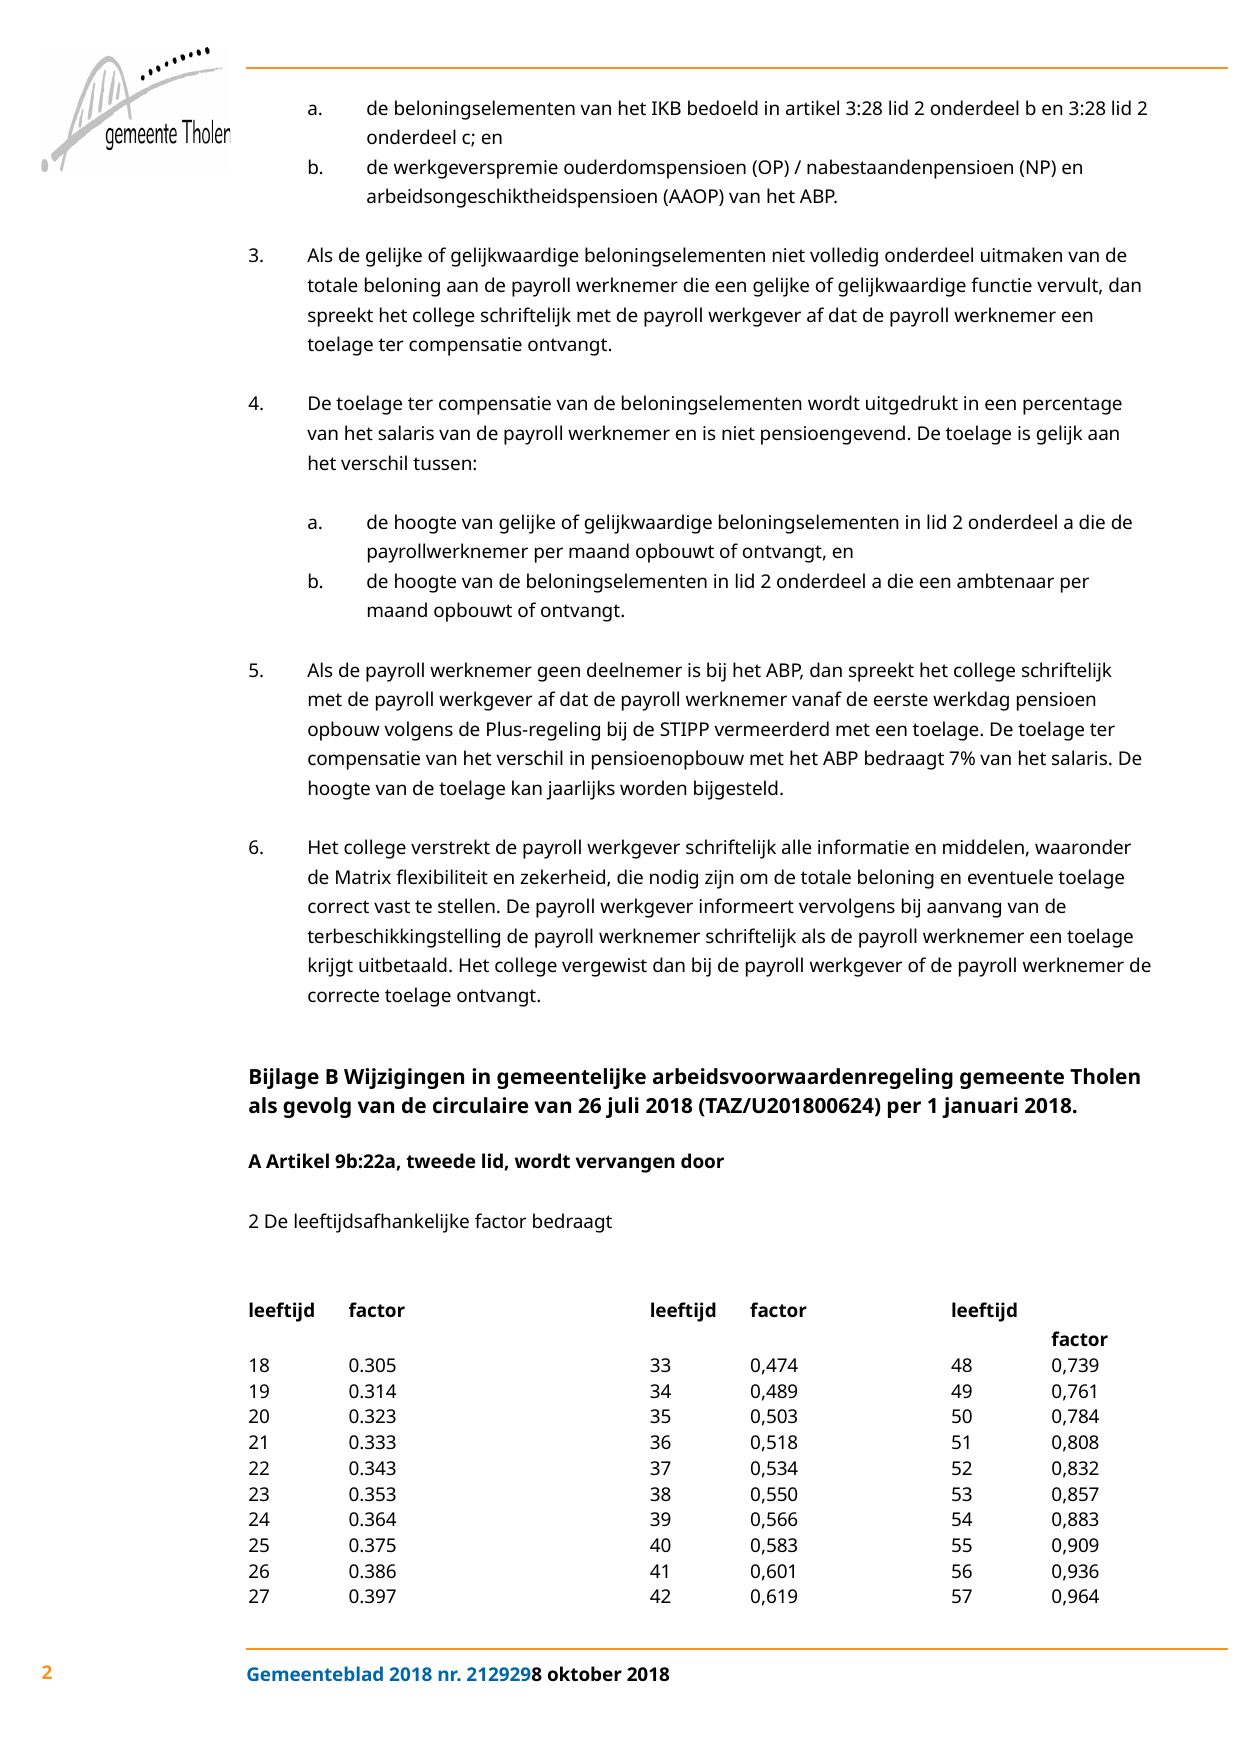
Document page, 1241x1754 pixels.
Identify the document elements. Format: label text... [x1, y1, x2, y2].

table_cell 25 [248, 1532, 348, 1558]
table_cell 21 [248, 1429, 348, 1455]
table_cell 33 [650, 1352, 750, 1378]
table_cell 0.305 [348, 1352, 649, 1378]
table_cell 0,739 [1051, 1352, 1152, 1378]
table_cell 53 [951, 1481, 1051, 1506]
table_cell 41 [650, 1558, 750, 1584]
table_cell 0.397 [348, 1584, 649, 1609]
table_header leeftijd [951, 1297, 1051, 1352]
table_cell 38 [650, 1481, 750, 1506]
table_cell 0,566 [750, 1506, 951, 1532]
text A Artikel 9b:22a, tweede lid, wordt vervangen door [248, 1149, 1152, 1174]
table_cell 37 [650, 1455, 750, 1481]
table_cell 55 [951, 1532, 1051, 1558]
list De toelage ter compensatie van de beloningselementen wordt uitgedrukt in een percentage van het salaris van de payroll werknemer en is niet pensioengevend. De toelage is gelijk aan het verschil tussen: [248, 391, 1152, 476]
table_cell 0.375 [348, 1532, 649, 1558]
table_cell 18 [248, 1352, 348, 1378]
table_header leeftijd [650, 1297, 750, 1352]
list de werkgeverspremie ouderdomspensioen (OP) / nabestaandenpensioen (NP) en arbeidsongeschiktheidspensioen (AAOP) van het ABP. [307, 154, 1152, 209]
table_cell 0,518 [750, 1429, 951, 1455]
table_cell 19 [248, 1378, 348, 1403]
list Als de gelijke of gelijkwaardige beloningselementen niet volledig onderdeel uitmaken van de totale beloning aan de payroll werknemer die een gelijke of gelijkwaardige functie vervult, dan spreekt het college schriftelijk met de payroll werkgever af dat de payroll werknemer een toelage ter compensatie ontvangt. [248, 243, 1152, 357]
table_header factor [348, 1297, 649, 1352]
table_cell 0.343 [348, 1455, 649, 1481]
table_cell 48 [951, 1352, 1051, 1378]
table_cell 0,583 [750, 1532, 951, 1558]
table_cell 0,936 [1051, 1558, 1152, 1584]
table_cell 0.353 [348, 1481, 649, 1506]
table_cell 0,784 [1051, 1404, 1152, 1429]
table_cell 0.323 [348, 1404, 649, 1429]
table_cell 0,964 [1051, 1584, 1152, 1609]
list de hoogte van gelijke of gelijkwaardige beloningselementen in lid 2 onderdeel a die de payrollwerknemer per maand opbouwt of ontvangt, en [307, 509, 1152, 564]
table_cell 57 [951, 1584, 1051, 1609]
table_header factor [1051, 1297, 1152, 1352]
picture [41, 47, 231, 172]
table_cell 0,808 [1051, 1429, 1152, 1455]
table_cell 0,474 [750, 1352, 951, 1378]
list Het college verstrekt de payroll werkgever schriftelijk alle informatie en middelen, waaronder de Matrix flexibiliteit en zekerheid, die nodig zijn om de totale beloning en eventuele toelage correct vast te stellen. De payroll werkgever informeert vervolgens bij aanvang van de terbeschikkingstelling de payroll werknemer schriftelijk als de payroll werknemer een toelage krijgt uitbetaald. Het college vergewist dan bij de payroll werkgever of de payroll werknemer de correcte toelage ontvangt. [248, 834, 1152, 1008]
table_cell 51 [951, 1429, 1051, 1455]
table_cell 22 [248, 1455, 348, 1481]
table_header leeftijd [248, 1297, 348, 1352]
table_cell 40 [650, 1532, 750, 1558]
table_cell 23 [248, 1481, 348, 1506]
table_cell 0,550 [750, 1481, 951, 1506]
table_cell 0.364 [348, 1506, 649, 1532]
list Als de payroll werknemer geen deelnemer is bij het ABP, dan spreekt het college schriftelijk met de payroll werkgever af dat de payroll werknemer vanaf de eerste werkdag pensioen opbouw volgens de Plus-regeling bij de STIPP vermeerderd met een toelage. De toelage ter compensatie van het verschil in pensioenopbouw met het ABP bedraagt 7% van het salaris. De hoogte van de toelage kan jaarlijks worden bijgesteld. [248, 657, 1152, 801]
table_cell 42 [650, 1584, 750, 1609]
table_cell 0,619 [750, 1584, 951, 1609]
table_cell 27 [248, 1584, 348, 1609]
table_cell 26 [248, 1558, 348, 1584]
table_cell 56 [951, 1558, 1051, 1584]
table_header factor [750, 1297, 951, 1352]
table_cell 0,857 [1051, 1481, 1152, 1506]
table_cell 0,534 [750, 1455, 951, 1481]
text 2 De leeftijdsafhankelijke factor bedraagt [248, 1208, 1152, 1234]
table_cell 36 [650, 1429, 750, 1455]
table_cell 54 [951, 1506, 1051, 1532]
table_cell 50 [951, 1404, 1051, 1429]
table_cell 0.386 [348, 1558, 649, 1584]
table_cell 0.333 [348, 1429, 649, 1455]
list de beloningselementen van het IKB bedoeld in artikel 3:28 lid 2 onderdeel b en 3:28 lid 2 onderdeel c; en [307, 95, 1152, 150]
table_cell 52 [951, 1455, 1051, 1481]
table_cell 0,601 [750, 1558, 951, 1584]
list de hoogte van de beloningselementen in lid 2 onderdeel a die een ambtenaar per maand opbouwt of ontvangt. [307, 568, 1152, 623]
table_cell 39 [650, 1506, 750, 1532]
table_cell 35 [650, 1404, 750, 1429]
table_cell 0.314 [348, 1378, 649, 1403]
text Bijlage B Wijzigingen in gemeentelijke arbeidsvoorwaardenregeling gemeente Tholen als gevolg van de circulaire van 26 juli 2018 (TAZ/U201800624) per 1 januari 2018. [248, 1062, 1152, 1119]
table_cell 0,909 [1051, 1532, 1152, 1558]
table_cell 0,761 [1051, 1378, 1152, 1403]
table_cell 20 [248, 1404, 348, 1429]
table_cell 49 [951, 1378, 1051, 1403]
table_cell 24 [248, 1506, 348, 1532]
table_cell 0,489 [750, 1378, 951, 1403]
table_cell 0,503 [750, 1404, 951, 1429]
table_cell 0,832 [1051, 1455, 1152, 1481]
table_cell 34 [650, 1378, 750, 1403]
table_cell 0,883 [1051, 1506, 1152, 1532]
